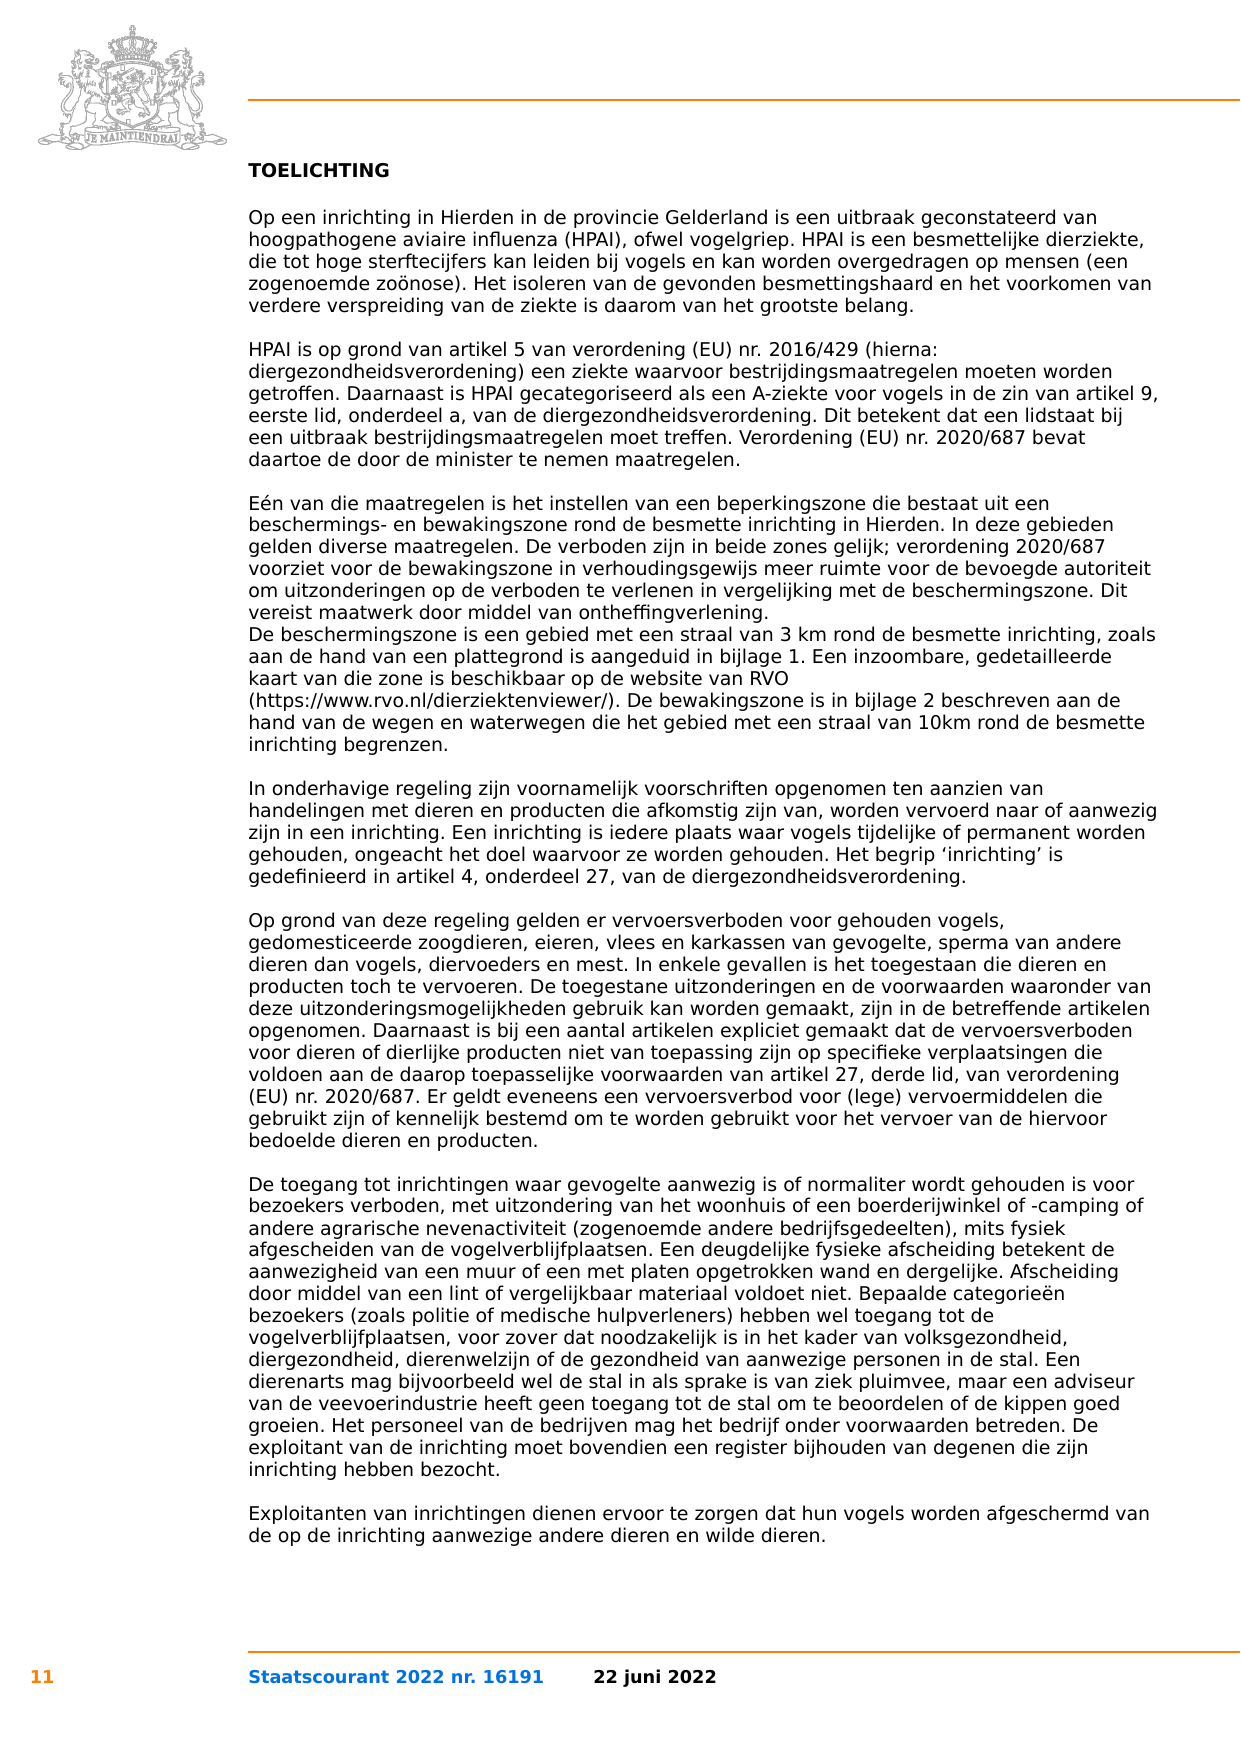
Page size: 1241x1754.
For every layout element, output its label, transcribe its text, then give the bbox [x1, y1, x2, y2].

text HPAI is op grond van artikel 5 van verordening (EU) nr. 2016/429 (hierna: diergezondheidsverordening) een ziekte waarvoor bestrijdingsmaatregelen moeten worden getroffen. Daarnaast is HPAI gecategoriseerd als een A-ziekte voor vogels in de zin van artikel 9, eerste lid, onderdeel a, van de diergezondheidsverordening. Dit betekent dat een lidstaat bij een uitbraak bestrijdingsmaatregelen moet treffen. Verordening (EU) nr. 2020/687 bevat daartoe de door de minister te nemen maatregelen. [248, 339, 1163, 471]
text Op grond van deze regeling gelden er vervoersverboden voor gehouden vogels, gedomesticeerde zoogdieren, eieren, vlees en karkassen van gevogelte, sperma van andere dieren dan vogels, diervoeders en mest. In enkele gevallen is het toegestaan die dieren en producten toch te vervoeren. De toegestane uitzonderingen en de voorwaarden waaronder van deze uitzonderingsmogelijkheden gebruik kan worden gemaakt, zijn in de betreffende artikelen opgenomen. Daarnaast is bij een aantal artikelen expliciet gemaakt dat de vervoersverboden voor dieren of dierlijke producten niet van toepassing zijn op specifieke verplaatsingen die voldoen aan de daarop toepasselijke voorwaarden van artikel 27, derde lid, van verordening (EU) nr. 2020/687. Er geldt eveneens een vervoersverbod voor (lege) vervoermiddelen die gebruikt zijn of kennelijk bestemd om te worden gebruikt voor het vervoer van de hiervoor bedoelde dieren en producten. [248, 910, 1163, 1152]
text Eén van die maatregelen is het instellen van een beperkingszone die bestaat uit een beschermings- en bewakingszone rond de besmette inrichting in Hierden. In deze gebieden gelden diverse maatregelen. De verboden zijn in beide zones gelijk; verordening 2020/687 voorziet voor de bewakingszone in verhoudingsgewijs meer ruimte voor de bevoegde autoriteit om uitzonderingen op de verboden te verlenen in vergelijking met de beschermingszone. Dit vereist maatwerk door middel van ontheffingverlening. [248, 492, 1163, 624]
text Exploitanten van inrichtingen dienen ervoor te zorgen dat hun vogels worden afgeschermd van de op de inrichting aanwezige andere dieren en wilde dieren. [248, 1503, 1163, 1547]
picture [38, 25, 227, 150]
text In onderhavige regeling zijn voornamelijk voorschriften opgenomen ten aanzien van handelingen met dieren en producten die afkomstig zijn van, worden vervoerd naar of aanwezig zijn in een inrichting. Een inrichting is iedere plaats waar vogels tijdelijke of permanent worden gehouden, ongeacht het doel waarvoor ze worden gehouden. Het begrip ‘inrichting’ is gedefinieerd in artikel 4, onderdeel 27, van de diergezondheidsverordening. [248, 778, 1163, 888]
text De toegang tot inrichtingen waar gevogelte aanwezig is of normaliter wordt gehouden is voor bezoekers verboden, met uitzondering van het woonhuis of een boerderijwinkel of -camping of andere agrarische nevenactiviteit (zogenoemde andere bedrijfsgedeelten), mits fysiek afgescheiden van de vogelverblijfplaatsen. Een deugdelijke fysieke afscheiding betekent de aanwezigheid van een muur of een met platen opgetrokken wand en dergelijke. Afscheiding door middel van een lint of vergelijkbaar materiaal voldoet niet. Bepaalde categorieën bezoekers (zoals politie of medische hulpverleners) hebben wel toegang tot de vogelverblijfplaatsen, voor zover dat noodzakelijk is in het kader van volksgezondheid, diergezondheid, dierenwelzijn of de gezondheid van aanwezige personen in de stal. Een dierenarts mag bijvoorbeeld wel de stal in als sprake is van ziek pluimvee, maar een adviseur van de veevoerindustrie heeft geen toegang tot de stal om te beoordelen of de kippen goed groeien. Het personeel van de bedrijven mag het bedrijf onder voorwaarden betreden. De exploitant van de inrichting moet bovendien een register bijhouden van degenen die zijn inrichting hebben bezocht. [248, 1173, 1163, 1481]
text Op een inrichting in Hierden in de provincie Gelderland is een uitbraak geconstateerd van hoogpathogene aviaire influenza (HPAI), ofwel vogelgriep. HPAI is een besmettelijke dierziekte, die tot hoge sterftecijfers kan leiden bij vogels en kan worden overgedragen op mensen (een zogenoemde zoönose). Het isoleren van de gevonden besmettingshaard en het voorkomen van verdere verspreiding van de ziekte is daarom van het grootste belang. [248, 207, 1163, 317]
text De beschermingszone is een gebied met een straal van 3 km rond de besmette inrichting, zoals aan de hand van een plattegrond is aangeduid in bijlage 1. Een inzoombare, gedetailleerde kaart van die zone is beschikbaar op de website van RVO (https://www.rvo.nl/dierziektenviewer/). De bewakingszone is in bijlage 2 beschreven aan de hand van de wegen en waterwegen die het gebied met een straal van 10km rond de besmette inrichting begrenzen. [248, 624, 1163, 756]
subtitle TOELICHTING [248, 160, 1163, 182]
